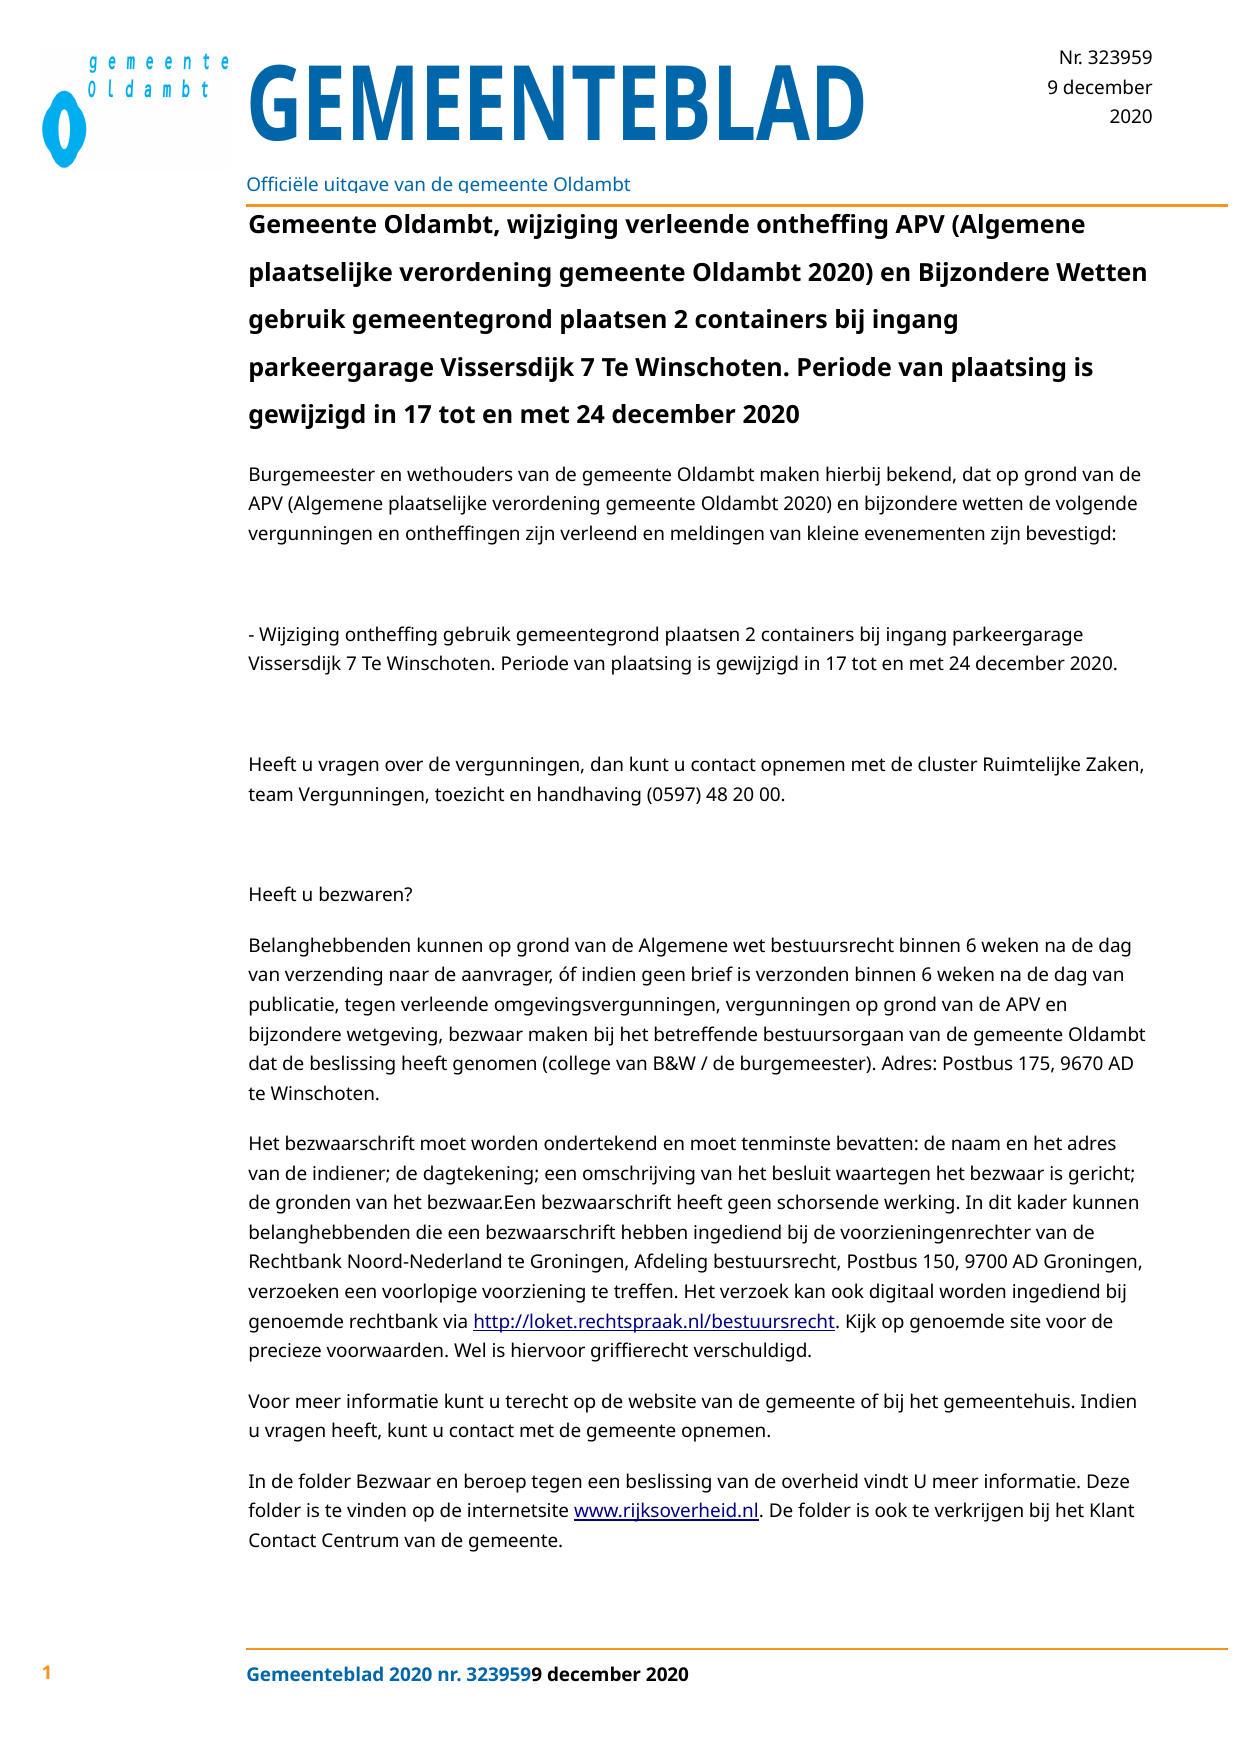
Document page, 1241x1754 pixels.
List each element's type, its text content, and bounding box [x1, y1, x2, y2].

text Heeft u bezwaren? [248, 882, 1152, 907]
text In de folder Bezwaar en beroep tegen een beslissing van de overheid vindt U meer informatie. Deze folder is te vinden op de internetsite www.rijksoverheid.nl. De folder is ook te verkrijgen bij het Klant Contact Centrum van de gemeente. [248, 1468, 1152, 1553]
text Gemeente Oldambt, wijziging verleende ontheffing APV (Algemene plaatselijke verordening gemeente Oldambt 2020) en Bijzondere Wetten gebruik gemeentegrond plaatsen 2 containers bij ingang parkeergarage Vissersdijk 7 Te Winschoten. Periode van plaatsing is gewijzigd in 17 tot en met 24 december 2020 [248, 207, 1152, 431]
picture [41, 47, 231, 172]
text - Wijziging ontheffing gebruik gemeentegrond plaatsen 2 containers bij ingang parkeergarage Vissersdijk 7 Te Winschoten. Periode van plaatsing is gewijzigd in 17 tot en met 24 december 2020. [248, 621, 1152, 676]
text Het bezwaarschrift moet worden ondertekend en moet tenminste bevatten: de naam en het adres van de indiener; de dagtekening; een omschrijving van het besluit waartegen het bezwaar is gericht; de gronden van het bezwaar.Een bezwaarschrift heeft geen schorsende werking. In dit kader kunnen belanghebbenden die een bezwaarschrift hebben ingediend bij de voorzieningenrechter van de Rechtbank Noord-Nederland te Groningen, Afdeling bestuursrecht, Postbus 150, 9700 AD Groningen, verzoeken een voorlopige voorziening te treffen. Het verzoek kan ook digitaal worden ingediend bij genoemde rechtbank via http://loket.rechtspraak.nl/bestuursrecht. Kijk op genoemde site voor de precieze voorwaarden. Wel is hiervoor griffierecht verschuldigd. [248, 1130, 1152, 1363]
text Belanghebbenden kunnen op grond van de Algemene wet bestuursrecht binnen 6 weken na de dag van verzending naar de aanvrager, óf indien geen brief is verzonden binnen 6 weken na de dag van publicatie, tegen verleende omgevingsvergunningen, vergunningen op grond van de APV en bijzondere wetgeving, bezwaar maken bij het betreffende bestuursorgaan van de gemeente Oldambt dat de beslissing heeft genomen (college van B&W / de burgemeester). Adres: Postbus 175, 9670 AD te Winschoten. [248, 932, 1152, 1106]
text Burgemeester en wethouders van de gemeente Oldambt maken hierbij bekend, dat op grond van de APV (Algemene plaatselijke verordening gemeente Oldambt 2020) en bijzondere wetten de volgende vergunningen en ontheffingen zijn verleend en meldingen van kleine evenementen zijn bevestigd: [248, 461, 1152, 546]
text Voor meer informatie kunt u terecht op de website van de gemeente of bij het gemeentehuis. Indien u vragen heeft, kunt u contact met de gemeente opnemen. [248, 1388, 1152, 1443]
text Heeft u vragen over de vergunningen, dan kunt u contact opnemen met de cluster Ruimtelijke Zaken, team Vergunningen, toezicht en handhaving (0597) 48 20 00. [248, 751, 1152, 806]
